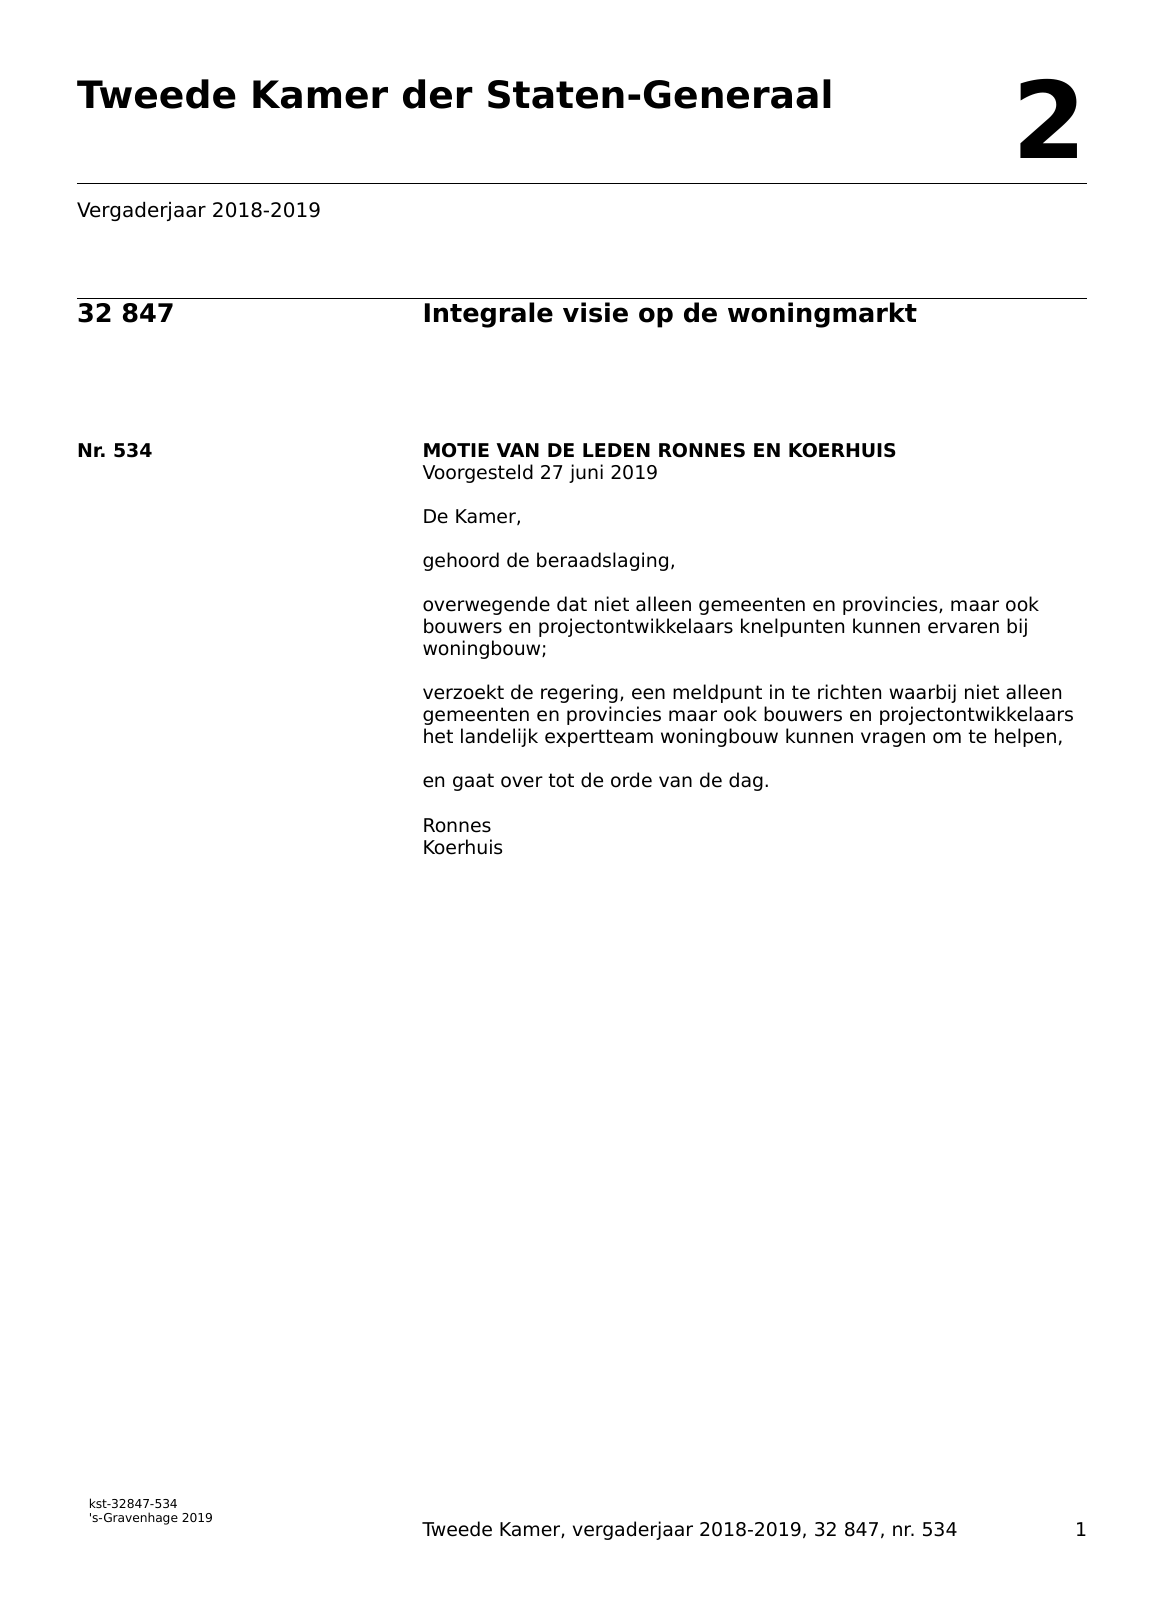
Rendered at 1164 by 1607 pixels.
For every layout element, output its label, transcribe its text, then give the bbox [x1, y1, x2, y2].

subtitle 32 847 Integrale visie op de woningmarkt [77, 299, 1087, 329]
text gehoord de beraadslaging, [422, 550, 1087, 572]
text Koerhuis [422, 837, 1087, 858]
text overwegende dat niet alleen gemeenten en provincies, maar ook bouwers en projectontwikkelaars knelpunten kunnen ervaren bij woningbouw; [422, 594, 1087, 660]
text en gaat over tot de orde van de dag. [422, 770, 1087, 792]
table_header Tweede Kamer der Staten-Generaal [77, 59, 886, 183]
table_cell Vergaderjaar 2018-2019 [77, 184, 1087, 298]
text Voorgesteld 27 juni 2019 [422, 462, 1087, 484]
text 's-Gravenhage 2019 [88, 1511, 323, 1525]
text De Kamer, [422, 506, 1087, 528]
text Ronnes [422, 814, 1087, 837]
subtitle Nr. 534 MOTIE VAN DE LEDEN RONNES EN KOERHUIS [77, 440, 1087, 462]
text verzoekt de regering, een meldpunt in te richten waarbij niet alleen gemeenten en provincies maar ook bouwers en projectontwikkelaars het landelijk expertteam woningbouw kunnen vragen om te helpen, [422, 682, 1087, 748]
text kst-32847-534 [88, 1497, 323, 1511]
table_header 2 [886, 59, 1087, 183]
